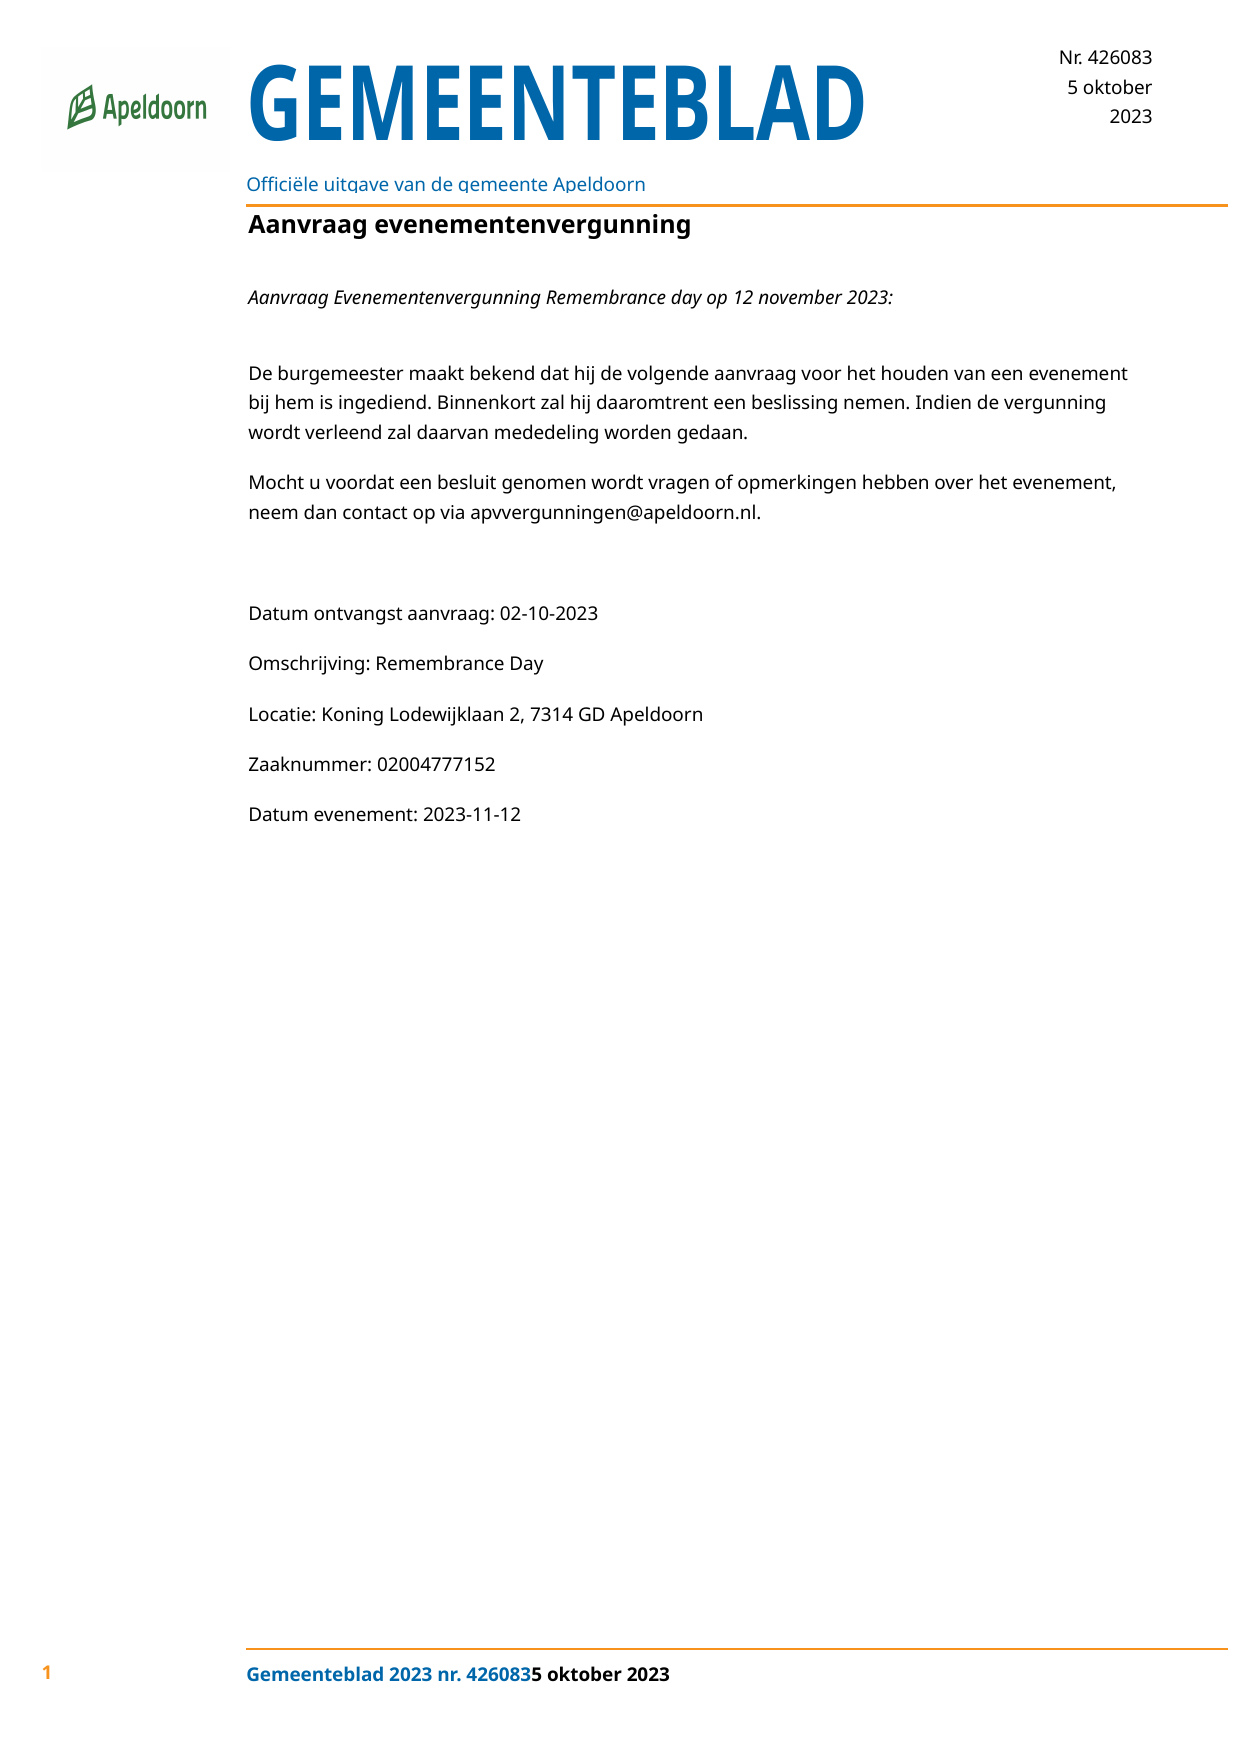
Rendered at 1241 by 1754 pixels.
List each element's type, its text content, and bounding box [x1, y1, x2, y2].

text De burgemeester maakt bekend dat hij de volgende aanvraag voor het houden van een evenement bij hem is ingediend. Binnenkort zal hij daaromtrent een beslissing nemen. Indien de vergunning wordt verleend zal daarvan mededeling worden gedaan. [248, 360, 1152, 445]
text Datum evenement: 2023-11-12 [248, 802, 1152, 827]
text Zaaknummer: 02004777152 [248, 751, 1152, 777]
text Omschrijving: Remembrance Day [248, 650, 1152, 676]
text Aanvraag Evenementenvergunning Remembrance day op 12 november 2023: [248, 284, 1152, 309]
text Datum ontvangst aanvraag: 02-10-2023 [248, 600, 1152, 626]
text Mocht u voordat een besluit genomen wordt vragen of opmerkingen hebben over het evenement, neem dan contact op via apvvergunningen@apeldoorn.nl. [248, 469, 1152, 525]
picture [41, 47, 231, 172]
text Aanvraag evenementenvergunning [248, 207, 1152, 241]
text Locatie: Koning Lodewijklaan 2, 7314 GD Apeldoorn [248, 701, 1152, 727]
